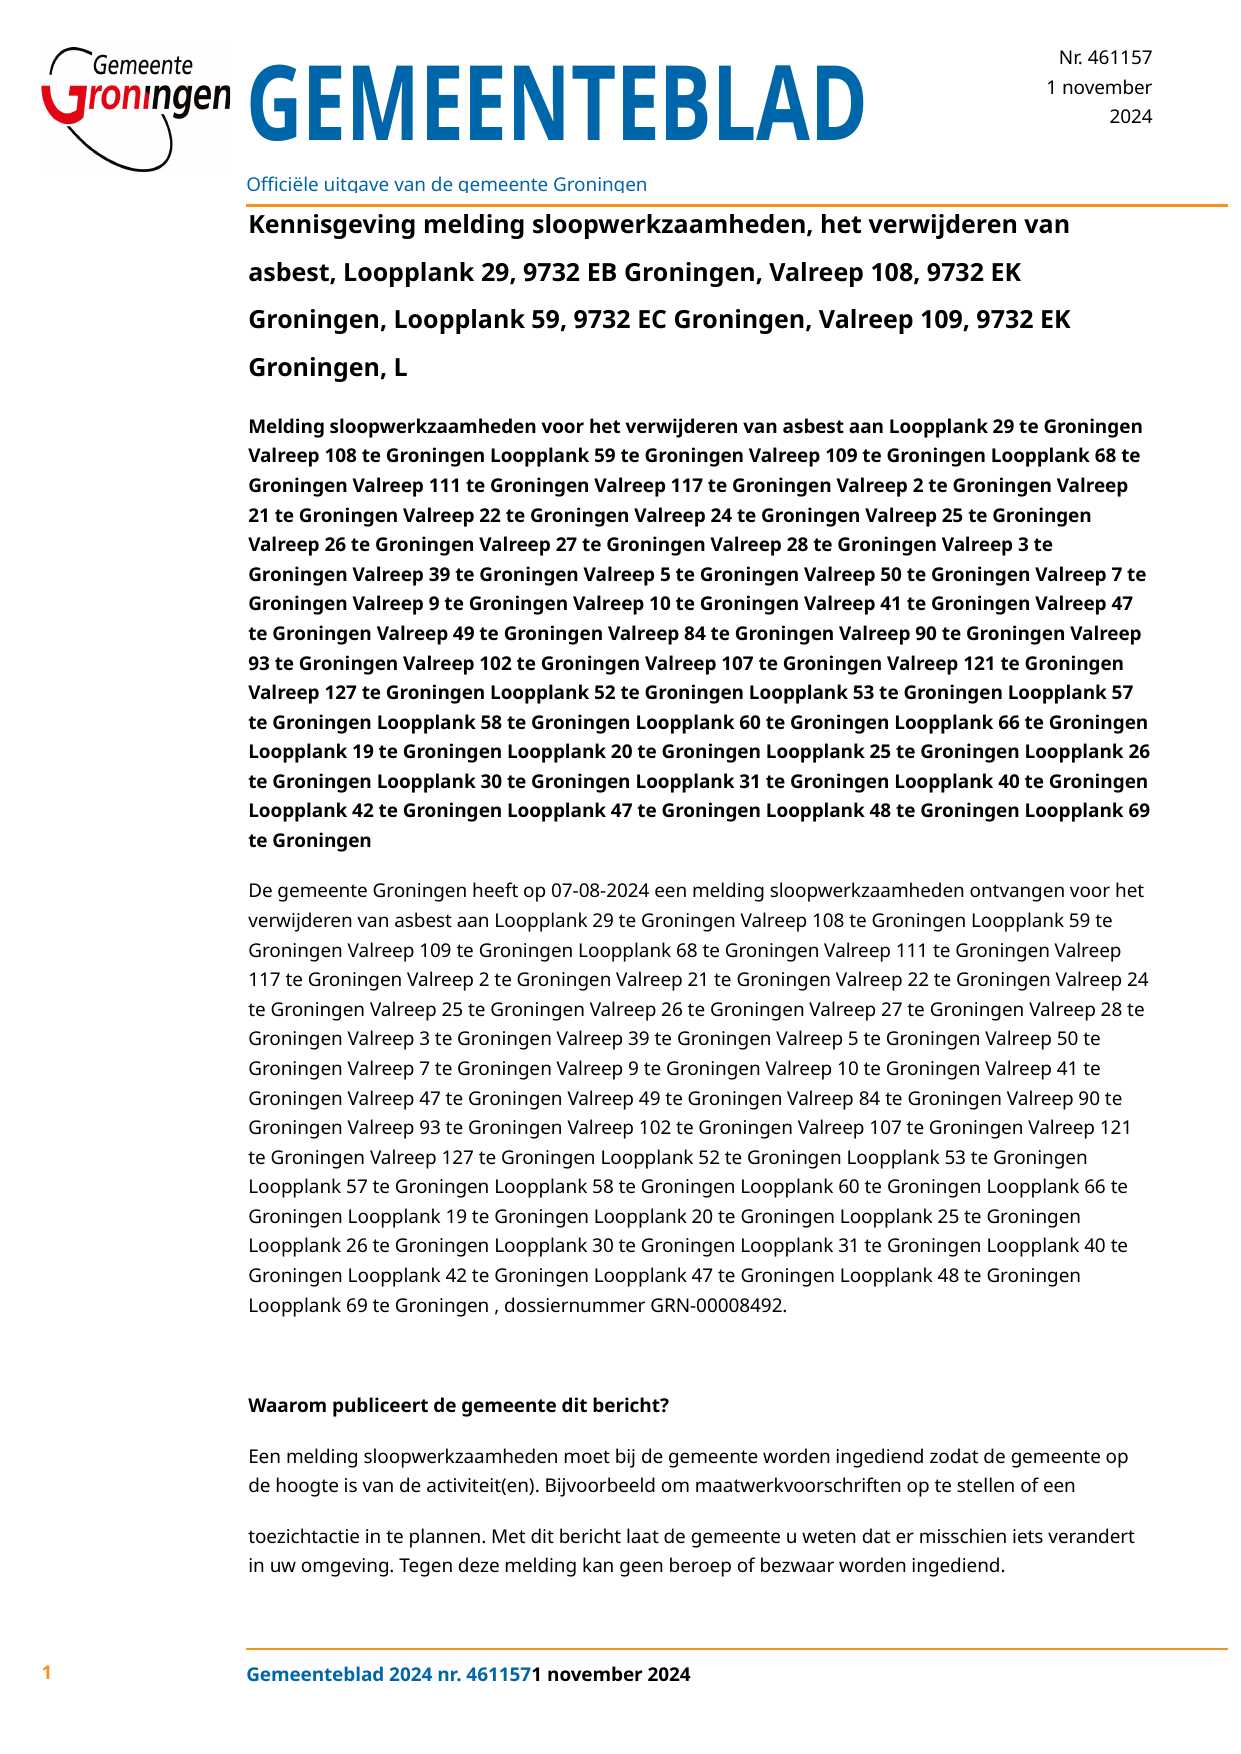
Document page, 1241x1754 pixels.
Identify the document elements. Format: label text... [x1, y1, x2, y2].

text Waarom publiceert de gemeente dit bericht? [248, 1393, 1152, 1418]
text toezichtactie in te plannen. Met dit bericht laat de gemeente u weten dat er misschien iets verandert in uw omgeving. Tegen deze melding kan geen beroep of bezwaar worden ingediend. [248, 1523, 1152, 1578]
text Kennisgeving melding sloopwerkzaamheden, het verwijderen van asbest, Loopplank 29, 9732 EB Groningen, Valreep 108, 9732 EK Groningen, Loopplank 59, 9732 EC Groningen, Valreep 109, 9732 EK Groningen, L [248, 207, 1152, 384]
text Een melding sloopwerkzaamheden moet bij de gemeente worden ingediend zodat de gemeente op de hoogte is van de activiteit(en). Bijvoorbeeld om maatwerkvoorschriften op te stellen of een [248, 1443, 1152, 1498]
text De gemeente Groningen heeft op 07-08-2024 een melding sloopwerkzaamheden ontvangen voor het verwijderen van asbest aan Loopplank 29 te Groningen Valreep 108 te Groningen Loopplank 59 te Groningen Valreep 109 te Groningen Loopplank 68 te Groningen Valreep 111 te Groningen Valreep 117 te Groningen Valreep 2 te Groningen Valreep 21 te Groningen Valreep 22 te Groningen Valreep 24 te Groningen Valreep 25 te Groningen Valreep 26 te Groningen Valreep 27 te Groningen Valreep 28 te Groningen Valreep 3 te Groningen Valreep 39 te Groningen Valreep 5 te Groningen Valreep 50 te Groningen Valreep 7 te Groningen Valreep 9 te Groningen Valreep 10 te Groningen Valreep 41 te Groningen Valreep 47 te Groningen Valreep 49 te Groningen Valreep 84 te Groningen Valreep 90 te Groningen Valreep 93 te Groningen Valreep 102 te Groningen Valreep 107 te Groningen Valreep 121 te Groningen Valreep 127 te Groningen Loopplank 52 te Groningen Loopplank 53 te Groningen Loopplank 57 te Groningen Loopplank 58 te Groningen Loopplank 60 te Groningen Loopplank 66 te Groningen Loopplank 19 te Groningen Loopplank 20 te Groningen Loopplank 25 te Groningen Loopplank 26 te Groningen Loopplank 30 te Groningen Loopplank 31 te Groningen Loopplank 40 te Groningen Loopplank 42 te Groningen Loopplank 47 te Groningen Loopplank 48 te Groningen Loopplank 69 te Groningen , dossiernummer GRN-00008492. [248, 878, 1152, 1318]
picture [41, 47, 231, 172]
text Melding sloopwerkzaamheden voor het verwijderen van asbest aan Loopplank 29 te Groningen Valreep 108 te Groningen Loopplank 59 te Groningen Valreep 109 te Groningen Loopplank 68 te Groningen Valreep 111 te Groningen Valreep 117 te Groningen Valreep 2 te Groningen Valreep 21 te Groningen Valreep 22 te Groningen Valreep 24 te Groningen Valreep 25 te Groningen Valreep 26 te Groningen Valreep 27 te Groningen Valreep 28 te Groningen Valreep 3 te Groningen Valreep 39 te Groningen Valreep 5 te Groningen Valreep 50 te Groningen Valreep 7 te Groningen Valreep 9 te Groningen Valreep 10 te Groningen Valreep 41 te Groningen Valreep 47 te Groningen Valreep 49 te Groningen Valreep 84 te Groningen Valreep 90 te Groningen Valreep 93 te Groningen Valreep 102 te Groningen Valreep 107 te Groningen Valreep 121 te Groningen Valreep 127 te Groningen Loopplank 52 te Groningen Loopplank 53 te Groningen Loopplank 57 te Groningen Loopplank 58 te Groningen Loopplank 60 te Groningen Loopplank 66 te Groningen Loopplank 19 te Groningen Loopplank 20 te Groningen Loopplank 25 te Groningen Loopplank 26 te Groningen Loopplank 30 te Groningen Loopplank 31 te Groningen Loopplank 40 te Groningen Loopplank 42 te Groningen Loopplank 47 te Groningen Loopplank 48 te Groningen Loopplank 69 te Groningen [248, 413, 1152, 853]
